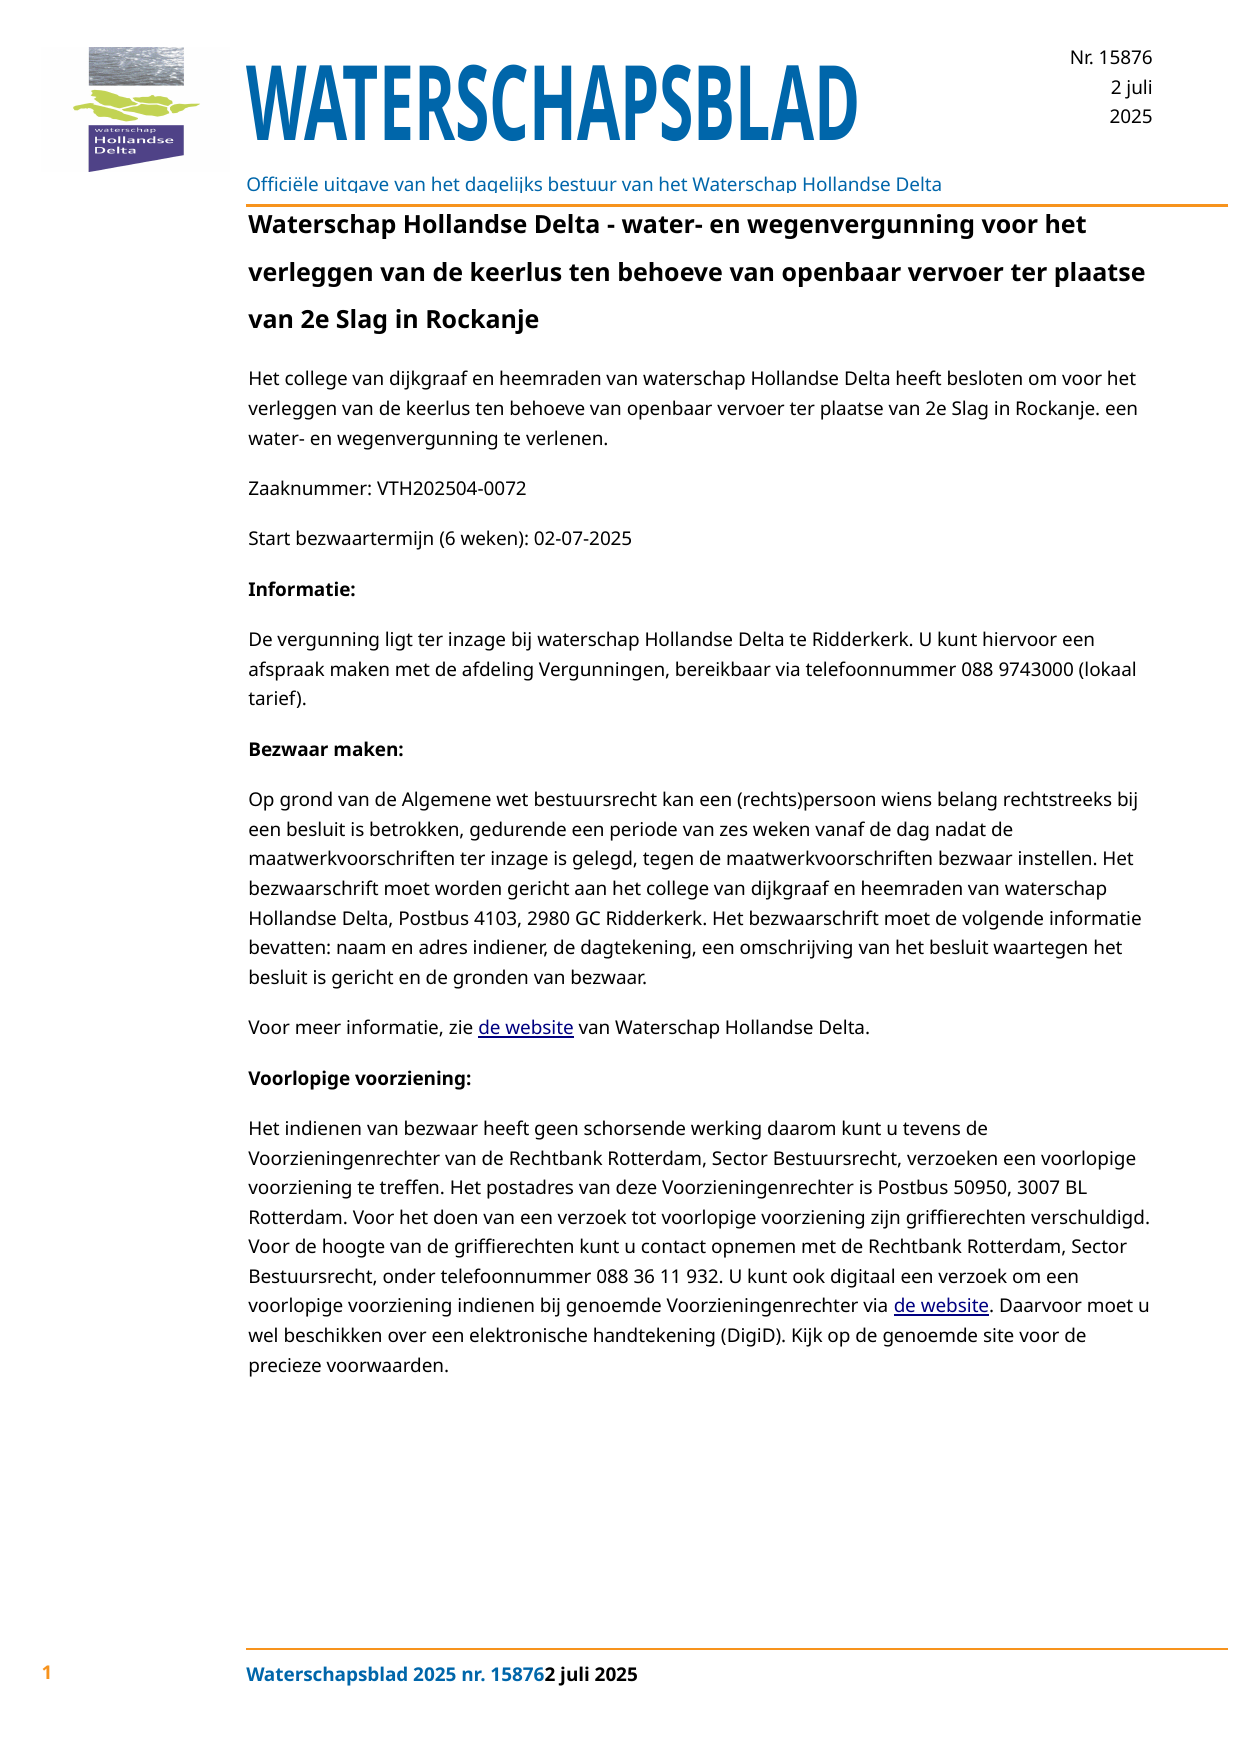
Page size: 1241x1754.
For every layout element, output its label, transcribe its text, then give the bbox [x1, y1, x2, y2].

text Het college van dijkgraaf en heemraden van waterschap Hollandse Delta heeft besloten om voor het verleggen van de keerlus ten behoeve van openbaar vervoer ter plaatse van 2e Slag in Rockanje. een water- en wegenvergunning te verlenen. [248, 366, 1152, 450]
text Start bezwaartermijn (6 weken): 02-07-2025 [248, 526, 1152, 551]
text Bezwaar maken: [248, 736, 1152, 762]
text Het indienen van bezwaar heeft geen schorsende werking daarom kunt u tevens de Voorzieningenrechter van de Rechtbank Rotterdam, Sector Bestuursrecht, verzoeken een voorlopige voorziening te treffen. Het postadres van deze Voorzieningenrechter is Postbus 50950, 3007 BL Rotterdam. Voor het doen van een verzoek tot voorlopige voorziening zijn griffierechten verschuldigd. Voor de hoogte van de griffierechten kunt u contact opnemen met de Rechtbank Rotterdam, Sector Bestuursrecht, onder telefoonnummer 088 36 11 932. U kunt ook digitaal een verzoek om een voorlopige voorziening indienen bij genoemde Voorzieningenrechter via de website. Daarvoor moet u wel beschikken over een elektronische handtekening (DigiD). Kijk op de genoemde site voor de precieze voorwaarden. [248, 1115, 1152, 1377]
text Waterschap Hollandse Delta - water- en wegenvergunning voor het verleggen van de keerlus ten behoeve van openbaar vervoer ter plaatse van 2e Slag in Rockanje [248, 207, 1152, 336]
text Voorlopige voorziening: [248, 1065, 1152, 1090]
text Op grond van de Algemene wet bestuursrecht kan een (rechts)persoon wiens belang rechtstreeks bij een besluit is betrokken, gedurende een periode van zes weken vanaf de dag nadat de maatwerkvoorschriften ter inzage is gelegd, tegen de maatwerkvoorschriften bezwaar instellen. Het bezwaarschrift moet worden gericht aan het college van dijkgraaf en heemraden van waterschap Hollandse Delta, Postbus 4103, 2980 GC Ridderkerk. Het bezwaarschrift moet de volgende informatie bevatten: naam en adres indiener, de dagtekening, een omschrijving van het besluit waartegen het besluit is gericht en de gronden van bezwaar. [248, 786, 1152, 989]
text Zaaknummer: VTH202504-0072 [248, 475, 1152, 501]
text De vergunning ligt ter inzage bij waterschap Hollandse Delta te Ridderkerk. U kunt hiervoor een afspraak maken met de afdeling Vergunningen, bereikbaar via telefoonnummer 088 9743000 (lokaal tarief). [248, 626, 1152, 711]
picture [41, 47, 231, 172]
text Voor meer informatie, zie de website van Waterschap Hollandse Delta. [248, 1014, 1152, 1040]
text Informatie: [248, 576, 1152, 602]
